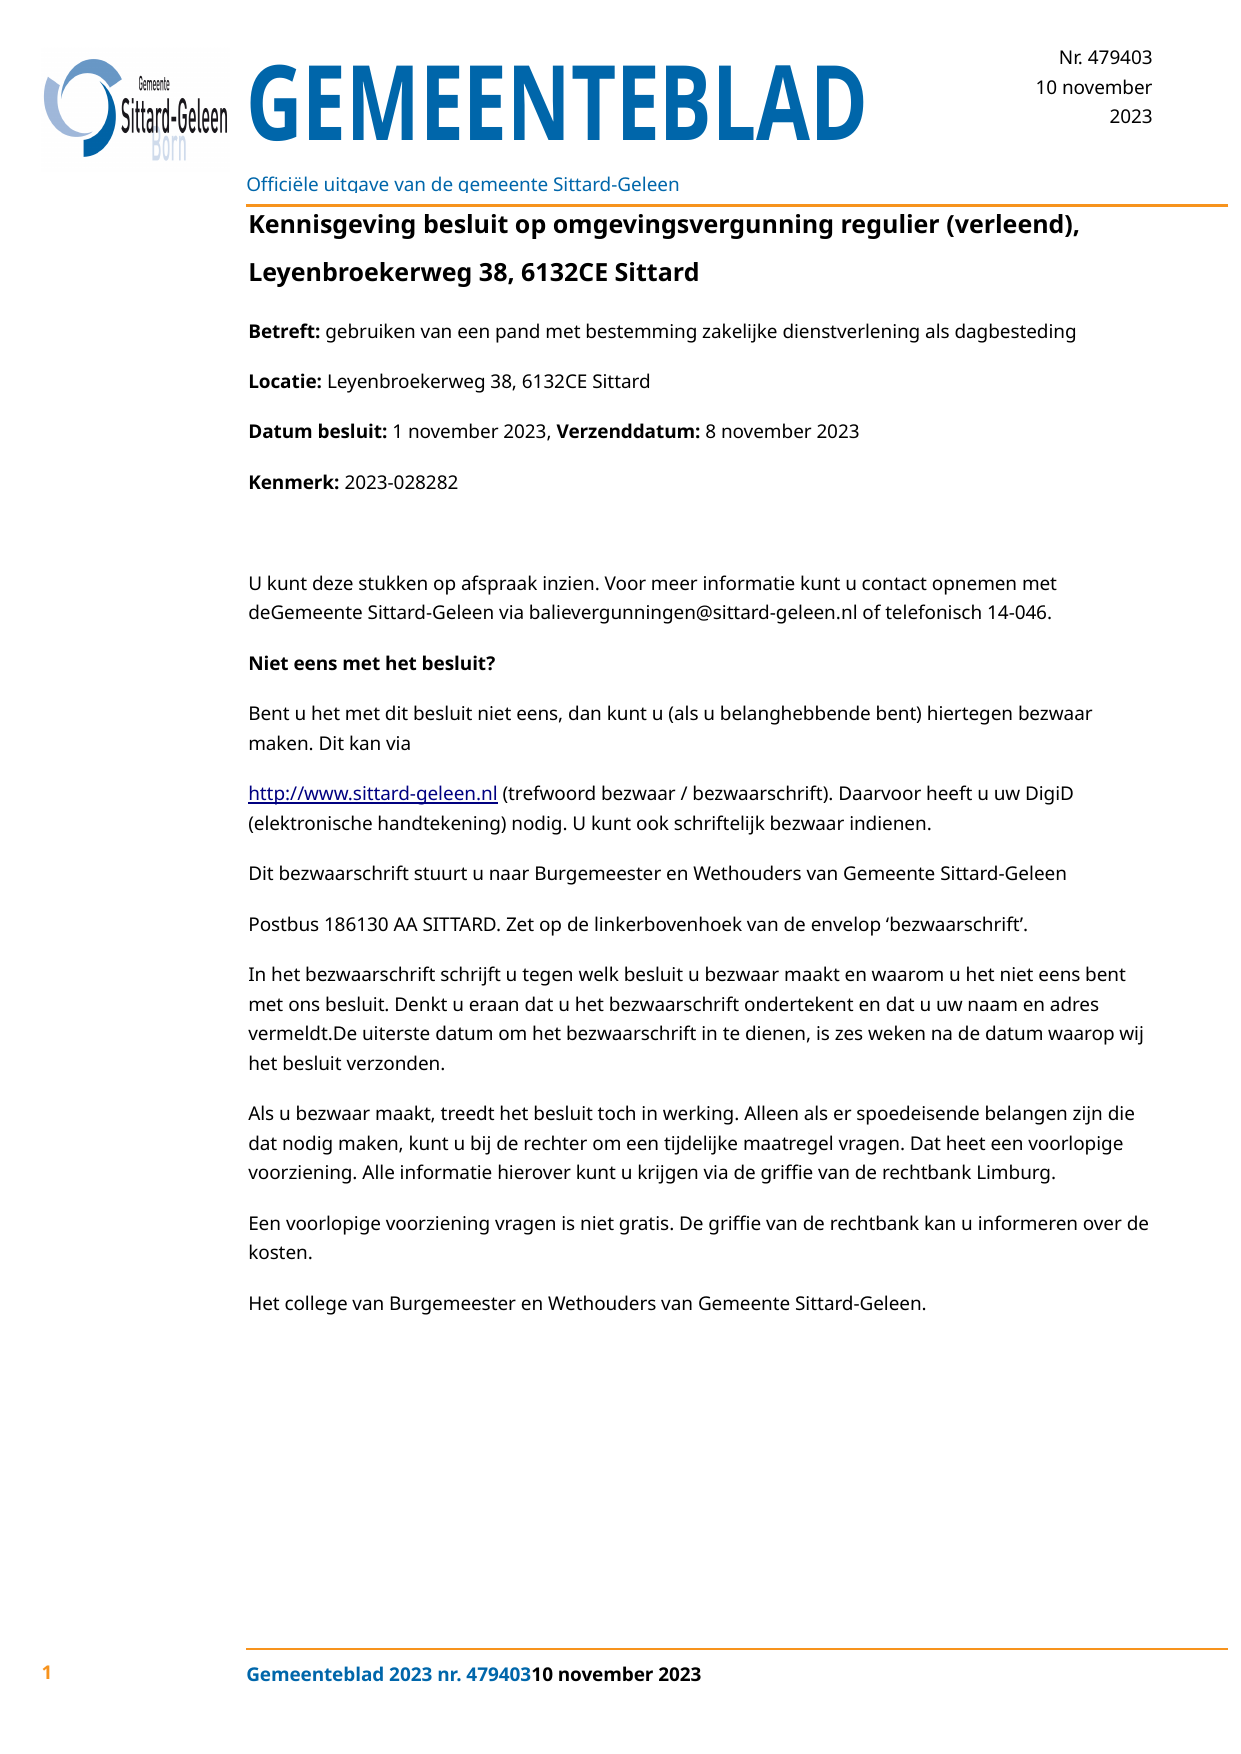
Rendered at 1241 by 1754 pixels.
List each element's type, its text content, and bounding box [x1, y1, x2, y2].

text Betreft: gebruiken van een pand met bestemming zakelijke dienstverlening als dagbesteding [248, 318, 1152, 344]
text Bent u het met dit besluit niet eens, dan kunt u (als u belanghebbende bent) hiertegen bezwaar maken. Dit kan via [248, 700, 1152, 756]
text Dit bezwaarschrift stuurt u naar Burgemeester en Wethouders van Gemeente Sittard-Geleen [248, 860, 1152, 886]
text Locatie: Leyenbroekerweg 38, 6132CE Sittard [248, 368, 1152, 394]
text U kunt deze stukken op afspraak inzien. Voor meer informatie kunt u contact opnemen met deGemeente Sittard-Geleen via balievergunningen@sittard-geleen.nl of telefonisch 14-046. [248, 570, 1152, 625]
text Niet eens met het besluit? [248, 650, 1152, 676]
text Kennisgeving besluit op omgevingsvergunning regulier (verleend), Leyenbroekerweg 38, 6132CE Sittard [248, 207, 1152, 288]
text Het college van Burgemeester en Wethouders van Gemeente Sittard-Geleen. [248, 1290, 1152, 1316]
text In het bezwaarschrift schrijft u tegen welk besluit u bezwaar maakt en waarom u het niet eens bent met ons besluit. Denkt u eraan dat u het bezwaarschrift ondertekent en dat u uw naam en adres vermeldt.De uiterste datum om het bezwaarschrift in te dienen, is zes weken na de datum waarop wij het besluit verzonden. [248, 961, 1152, 1076]
text Kenmerk: 2023-028282 [248, 469, 1152, 495]
text Datum besluit: 1 november 2023, Verzenddatum: 8 november 2023 [248, 419, 1152, 444]
text Een voorlopige voorziening vragen is niet gratis. De griffie van de rechtbank kan u informeren over de kosten. [248, 1210, 1152, 1265]
text Postbus 186130 AA SITTARD. Zet op de linkerbovenhoek van de envelop ‘bezwaarschrift’. [248, 911, 1152, 937]
picture [41, 47, 231, 172]
text http://www.sittard-geleen.nl (trefwoord bezwaar / bezwaarschrift). Daarvoor heeft u uw DigiD (elektronische handtekening) nodig. U kunt ook schriftelijk bezwaar indienen. [248, 780, 1152, 836]
text Als u bezwaar maakt, treedt het besluit toch in werking. Alleen als er spoedeisende belangen zijn die dat nodig maken, kunt u bij de rechter om een tijdelijke maatregel vragen. Dat heet een voorlopige voorziening. Alle informatie hierover kunt u krijgen via de griffie van de rechtbank Limburg. [248, 1100, 1152, 1185]
